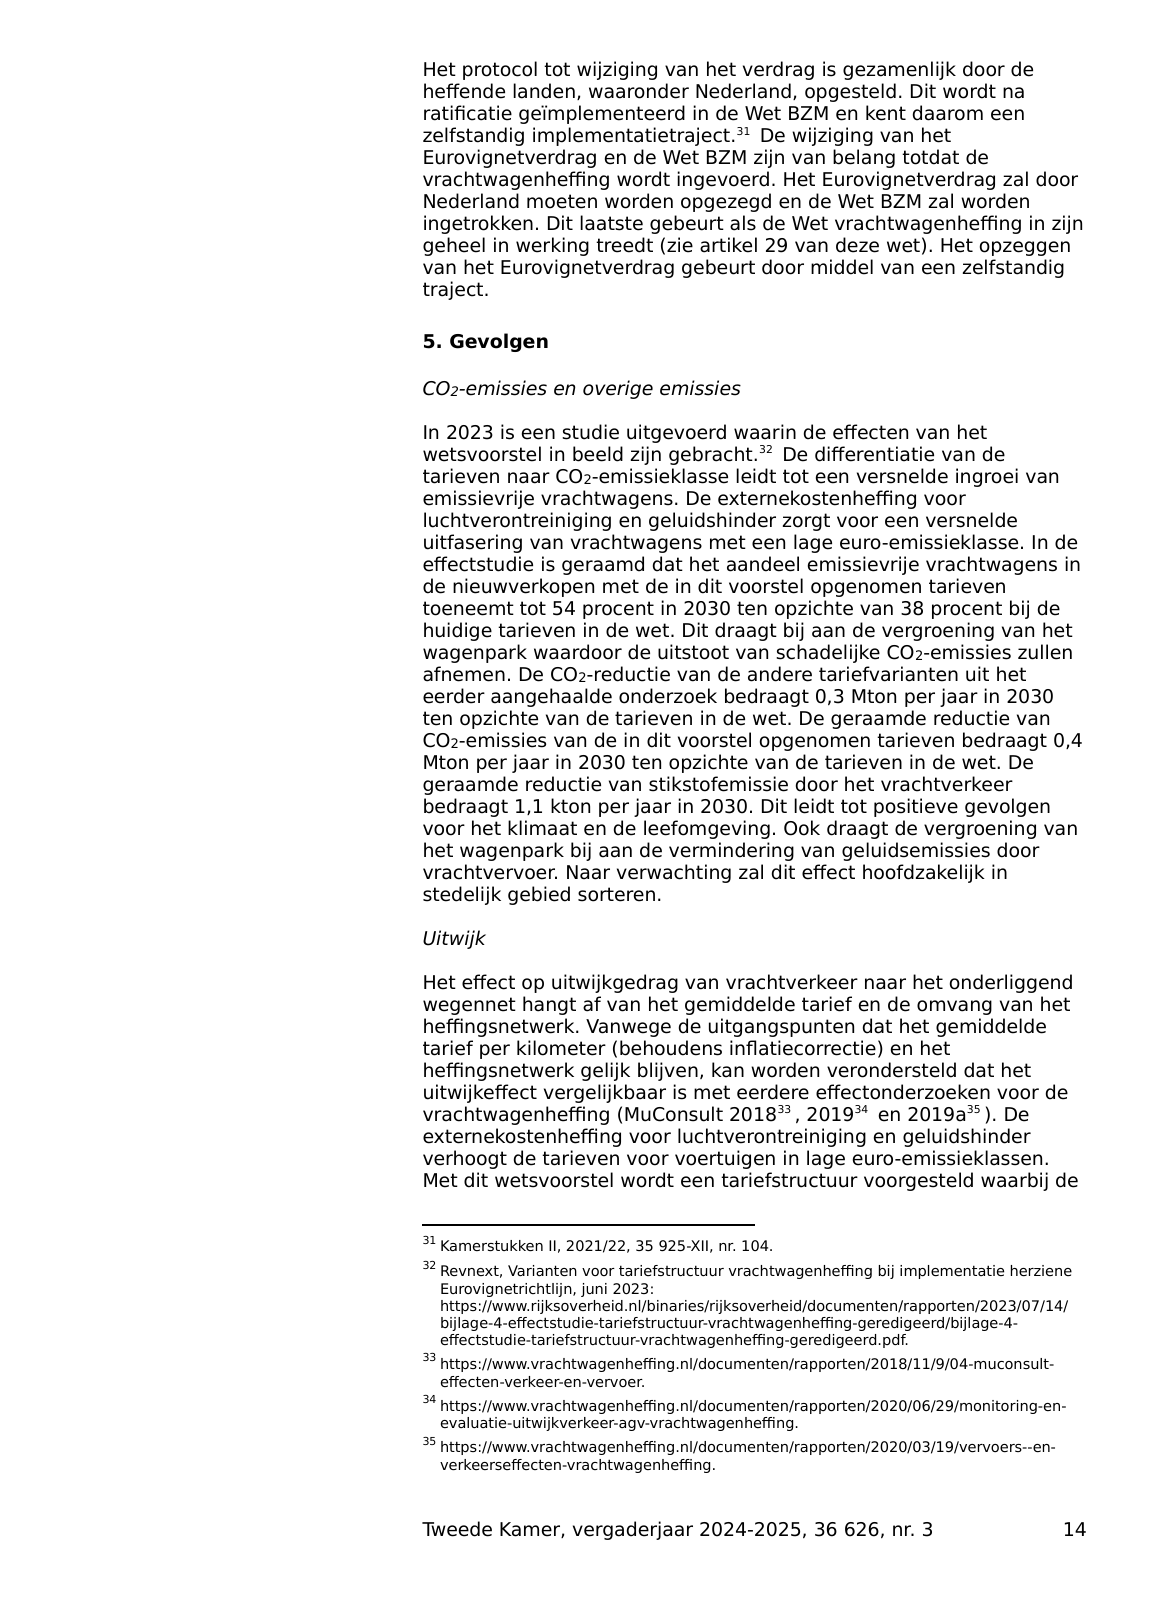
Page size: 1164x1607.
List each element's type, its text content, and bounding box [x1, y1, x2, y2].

subtitle Uitwijk [422, 928, 1087, 950]
text In 2023 is een studie uitgevoerd waarin de effecten van het wetsvoorstel in beeld zijn gebracht. De differentiatie van de tarieven naar CO2-emissieklasse leidt tot een versnelde ingroei van emissievrije vrachtwagens. De externekostenheffing voor luchtverontreiniging en geluidshinder zorgt voor een versnelde uitfasering van vrachtwagens met een lage euro-emissieklasse. In de effectstudie is geraamd dat het aandeel emissievrije vrachtwagens in de nieuwverkopen met de in dit voorstel opgenomen tarieven toeneemt tot 54 procent in 2030 ten opzichte van 38 procent bij de huidige tarieven in de wet. Dit draagt bij aan de vergroening van het wagenpark waardoor de uitstoot van schadelijke CO2-emissies zullen afnemen. De CO2-reductie van de andere tariefvarianten uit het eerder aangehaalde onderzoek bedraagt 0,3 Mton per jaar in 2030 ten opzichte van de tarieven in de wet. De geraamde reductie van CO2-emissies van de in dit voorstel opgenomen tarieven bedraagt 0,4 Mton per jaar in 2030 ten opzichte van de tarieven in de wet. De geraamde reductie van stikstofemissie door het vrachtverkeer bedraagt 1,1 kton per jaar in 2030. Dit leidt tot positieve gevolgen voor het klimaat en de leefomgeving. Ook draagt de vergroening van het wagenpark bij aan de vermindering van geluidsemissies door vrachtvervoer. Naar verwachting zal dit effect hoofdzakelijk in stedelijk gebied sorteren. [422, 422, 1087, 906]
subtitle 5. Gevolgen [422, 331, 1087, 353]
text Kamerstukken II, 2021/22, 35 925-XII, nr. 104. [422, 1234, 1087, 1256]
text Het protocol tot wijziging van het verdrag is gezamenlijk door de heffende landen, waaronder Nederland, opgesteld. Dit wordt na ratificatie geïmplementeerd in de Wet BZM en kent daarom een zelfstandig implementatietraject. De wijziging van het Eurovignetverdrag en de Wet BZM zijn van belang totdat de vrachtwagenheffing wordt ingevoerd. Het Eurovignetverdrag zal door Nederland moeten worden opgezegd en de Wet BZM zal worden ingetrokken. Dit laatste gebeurt als de Wet vrachtwagenheffing in zijn geheel in werking treedt (zie artikel 29 van deze wet). Het opzeggen van het Eurovignetverdrag gebeurt door middel van een zelfstandig traject. [422, 59, 1087, 301]
text https://www.vrachtwagenheffing.nl/documenten/rapporten/2020/06/29/monitoring-en-evaluatie-uitwijkverkeer-agv-vrachtwagenheffing. [422, 1393, 1087, 1432]
subtitle CO2-emissies en overige emissies [422, 378, 1087, 400]
text https://www.vrachtwagenheffing.nl/documenten/rapporten/2020/03/19/vervoers--en-verkeerseffecten-vrachtwagenheffing. [422, 1435, 1087, 1474]
text Het effect op uitwijkgedrag van vrachtverkeer naar het onderliggend wegennet hangt af van het gemiddelde tarief en de omvang van het heffingsnetwerk. Vanwege de uitgangspunten dat het gemiddelde tarief per kilometer (behoudens inflatiecorrectie) en het heffingsnetwerk gelijk blijven, kan worden verondersteld dat het uitwijkeffect vergelijkbaar is met eerdere effectonderzoeken voor de vrachtwagenheffing (MuConsult 2018, 2019 en 2019a). De externekostenheffing voor luchtverontreiniging en geluidshinder verhoogt de tarieven voor voertuigen in lage euro-emissieklassen. Met dit wetsvoorstel wordt een tariefstructuur voorgesteld waarbij de [422, 972, 1087, 1192]
text https://www.vrachtwagenheffing.nl/documenten/rapporten/2018/11/9/04-muconsult-effecten-verkeer-en-vervoer. [422, 1352, 1087, 1391]
text Revnext, Varianten voor tariefstructuur vrachtwagenheffing bij implementatie herziene Eurovignetrichtlijn, juni 2023: https://www.rijksoverheid.nl/binaries/rijksoverheid/documenten/rapporten/2023/07/14/bijlage-4-effectstudie-tariefstructuur-vrachtwagenheffing-geredigeerd/bijlage-4-effectstudie-tariefstructuur-vrachtwagenheffing-geredigeerd.pdf. [422, 1259, 1087, 1349]
